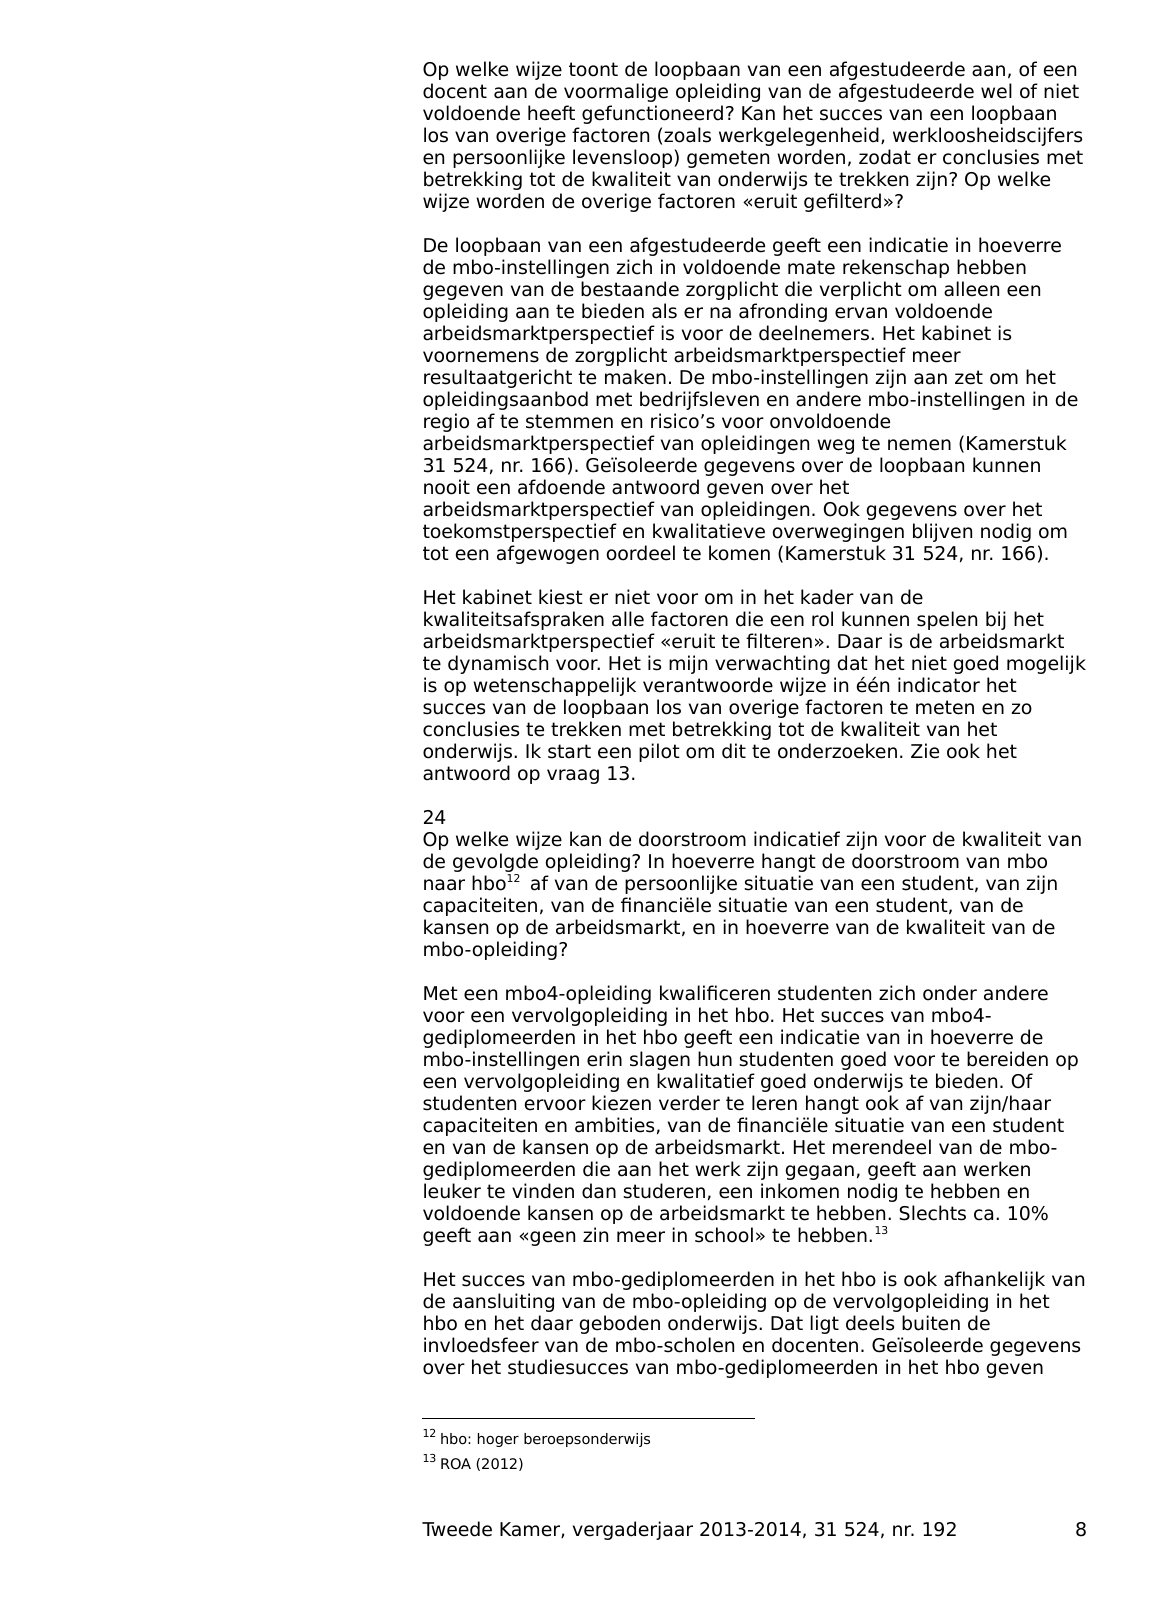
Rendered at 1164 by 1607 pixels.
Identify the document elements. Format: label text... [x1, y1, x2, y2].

text De loopbaan van een afgestudeerde geeft een indicatie in hoeverre de mbo-instellingen zich in voldoende mate rekenschap hebben gegeven van de bestaande zorgplicht die verplicht om alleen een opleiding aan te bieden als er na afronding ervan voldoende arbeidsmarktperspectief is voor de deelnemers. Het kabinet is voornemens de zorgplicht arbeidsmarktperspectief meer resultaatgericht te maken. De mbo-instellingen zijn aan zet om het opleidingsaanbod met bedrijfsleven en andere mbo-instellingen in de regio af te stemmen en risico’s voor onvoldoende arbeidsmarktperspectief van opleidingen weg te nemen (Kamerstuk 31 524, nr. 166). Geïsoleerde gegevens over de loopbaan kunnen nooit een afdoende antwoord geven over het arbeidsmarktperspectief van opleidingen. Ook gegevens over het toekomstperspectief en kwalitatieve overwegingen blijven nodig om tot een afgewogen oordeel te komen (Kamerstuk 31 524, nr. 166). [422, 235, 1087, 565]
text Op welke wijze toont de loopbaan van een afgestudeerde aan, of een docent aan de voormalige opleiding van de afgestudeerde wel of niet voldoende heeft gefunctioneerd? Kan het succes van een loopbaan los van overige factoren (zoals werkgelegenheid, werkloosheidscijfers en persoonlijke levensloop) gemeten worden, zodat er conclusies met betrekking tot de kwaliteit van onderwijs te trekken zijn? Op welke wijze worden de overige factoren «eruit gefilterd»? [422, 59, 1087, 213]
text Op welke wijze kan de doorstroom indicatief zijn voor de kwaliteit van de gevolgde opleiding? In hoeverre hangt de doorstroom van mbo naar hbo af van de persoonlijke situatie van een student, van zijn capaciteiten, van de financiële situatie van een student, van de kansen op de arbeidsmarkt, en in hoeverre van de kwaliteit van de mbo-opleiding? [422, 829, 1087, 961]
text Het kabinet kiest er niet voor om in het kader van de kwaliteitsafspraken alle factoren die een rol kunnen spelen bij het arbeidsmarktperspectief «eruit te filteren». Daar is de arbeidsmarkt te dynamisch voor. Het is mijn verwachting dat het niet goed mogelijk is op wetenschappelijk verantwoorde wijze in één indicator het succes van de loopbaan los van overige factoren te meten en zo conclusies te trekken met betrekking tot de kwaliteit van het onderwijs. Ik start een pilot om dit te onderzoeken. Zie ook het antwoord op vraag 13. [422, 587, 1087, 785]
text Met een mbo4-opleiding kwalificeren studenten zich onder andere voor een vervolgopleiding in het hbo. Het succes van mbo4-gediplomeerden in het hbo geeft een indicatie van in hoeverre de mbo-instellingen erin slagen hun studenten goed voor te bereiden op een vervolgopleiding en kwalitatief goed onderwijs te bieden. Of studenten ervoor kiezen verder te leren hangt ook af van zijn/haar capaciteiten en ambities, van de financiële situatie van een student en van de kansen op de arbeidsmarkt. Het merendeel van de mbo-gediplomeerden die aan het werk zijn gegaan, geeft aan werken leuker te vinden dan studeren, een inkomen nodig te hebben en voldoende kansen op de arbeidsmarkt te hebben. Slechts ca. 10% geeft aan «geen zin meer in school» te hebben. [422, 983, 1087, 1247]
text ROA (2012) [422, 1452, 1087, 1474]
text hbo: hoger beroepsonderwijs [422, 1427, 1087, 1449]
text 24 [422, 807, 1087, 829]
text Het succes van mbo-gediplomeerden in het hbo is ook afhankelijk van de aansluiting van de mbo-opleiding op de vervolgopleiding in het hbo en het daar geboden onderwijs. Dat ligt deels buiten de invloedsfeer van de mbo-scholen en docenten. Geïsoleerde gegevens over het studiesucces van mbo-gediplomeerden in het hbo geven [422, 1269, 1087, 1379]
